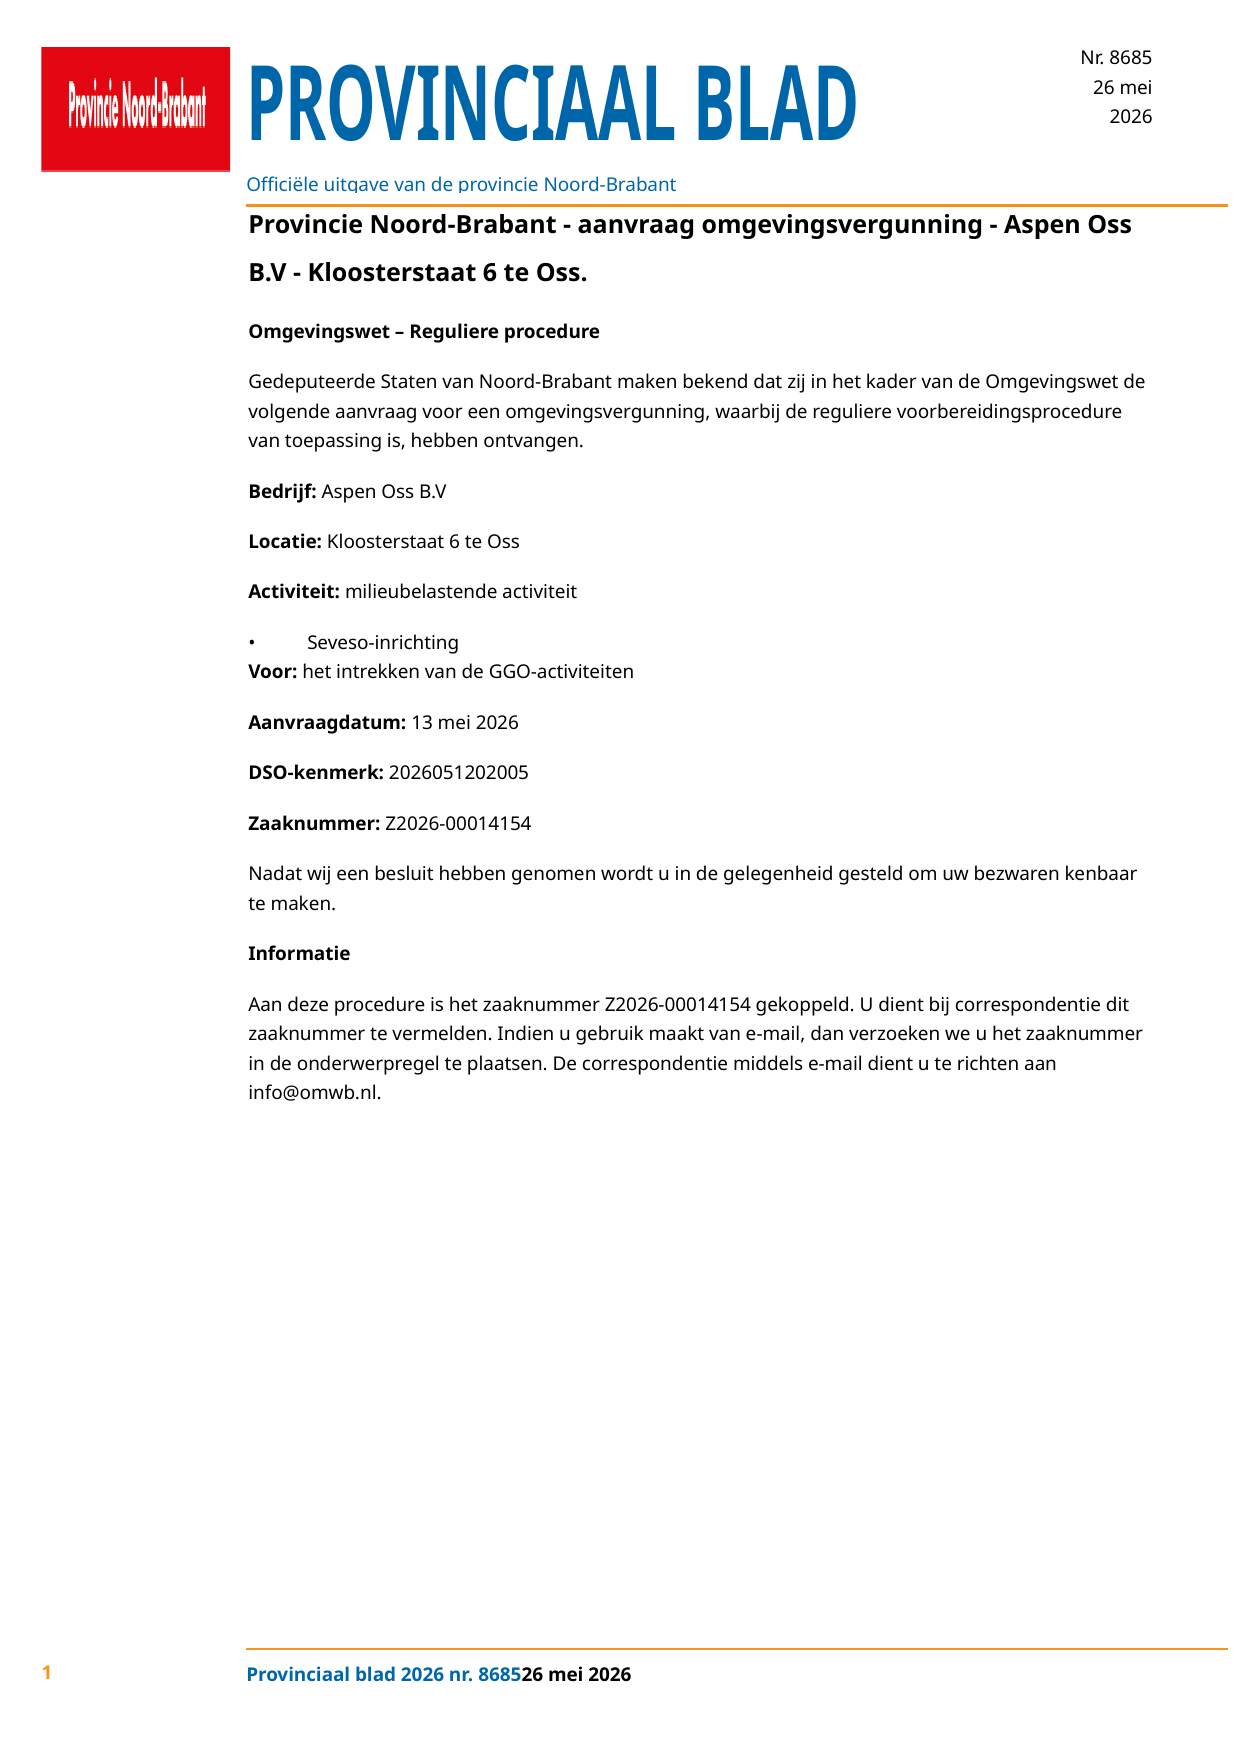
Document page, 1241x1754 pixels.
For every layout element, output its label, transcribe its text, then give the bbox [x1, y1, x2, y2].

text Informatie [248, 940, 1152, 966]
list Seveso-inrichting [248, 629, 1152, 655]
text Locatie: Kloosterstaat 6 te Oss [248, 528, 1152, 554]
text Omgevingswet – Reguliere procedure [248, 318, 1152, 344]
text Zaaknummer: Z2026-00014154 [248, 810, 1152, 836]
picture [41, 47, 231, 172]
text Aanvraagdatum: 13 mei 2026 [248, 709, 1152, 735]
text Aan deze procedure is het zaaknummer Z2026-00014154 gekoppeld. U dient bij correspondentie dit zaaknummer te vermelden. Indien u gebruik maakt van e-mail, dan verzoeken we u het zaaknummer in de onderwerpregel te plaatsen. De correspondentie middels e-mail dient u te richten aan info@omwb.nl. [248, 991, 1152, 1105]
text DSO-kenmerk: 2026051202005 [248, 759, 1152, 785]
text Voor: het intrekken van de GGO-activiteiten [248, 659, 1152, 684]
text Activiteit: milieubelastende activiteit [248, 579, 1152, 604]
text Bedrijf: Aspen Oss B.V [248, 478, 1152, 504]
text Nadat wij een besluit hebben genomen wordt u in de gelegenheid gesteld om uw bezwaren kenbaar te maken. [248, 860, 1152, 916]
text Gedeputeerde Staten van Noord-Brabant maken bekend dat zij in het kader van de Omgevingswet de volgende aanvraag voor een omgevingsvergunning, waarbij de reguliere voorbereidingsprocedure van toepassing is, hebben ontvangen. [248, 368, 1152, 453]
text Provincie Noord-Brabant - aanvraag omgevingsvergunning - Aspen Oss B.V - Kloosterstaat 6 te Oss. [248, 207, 1152, 288]
